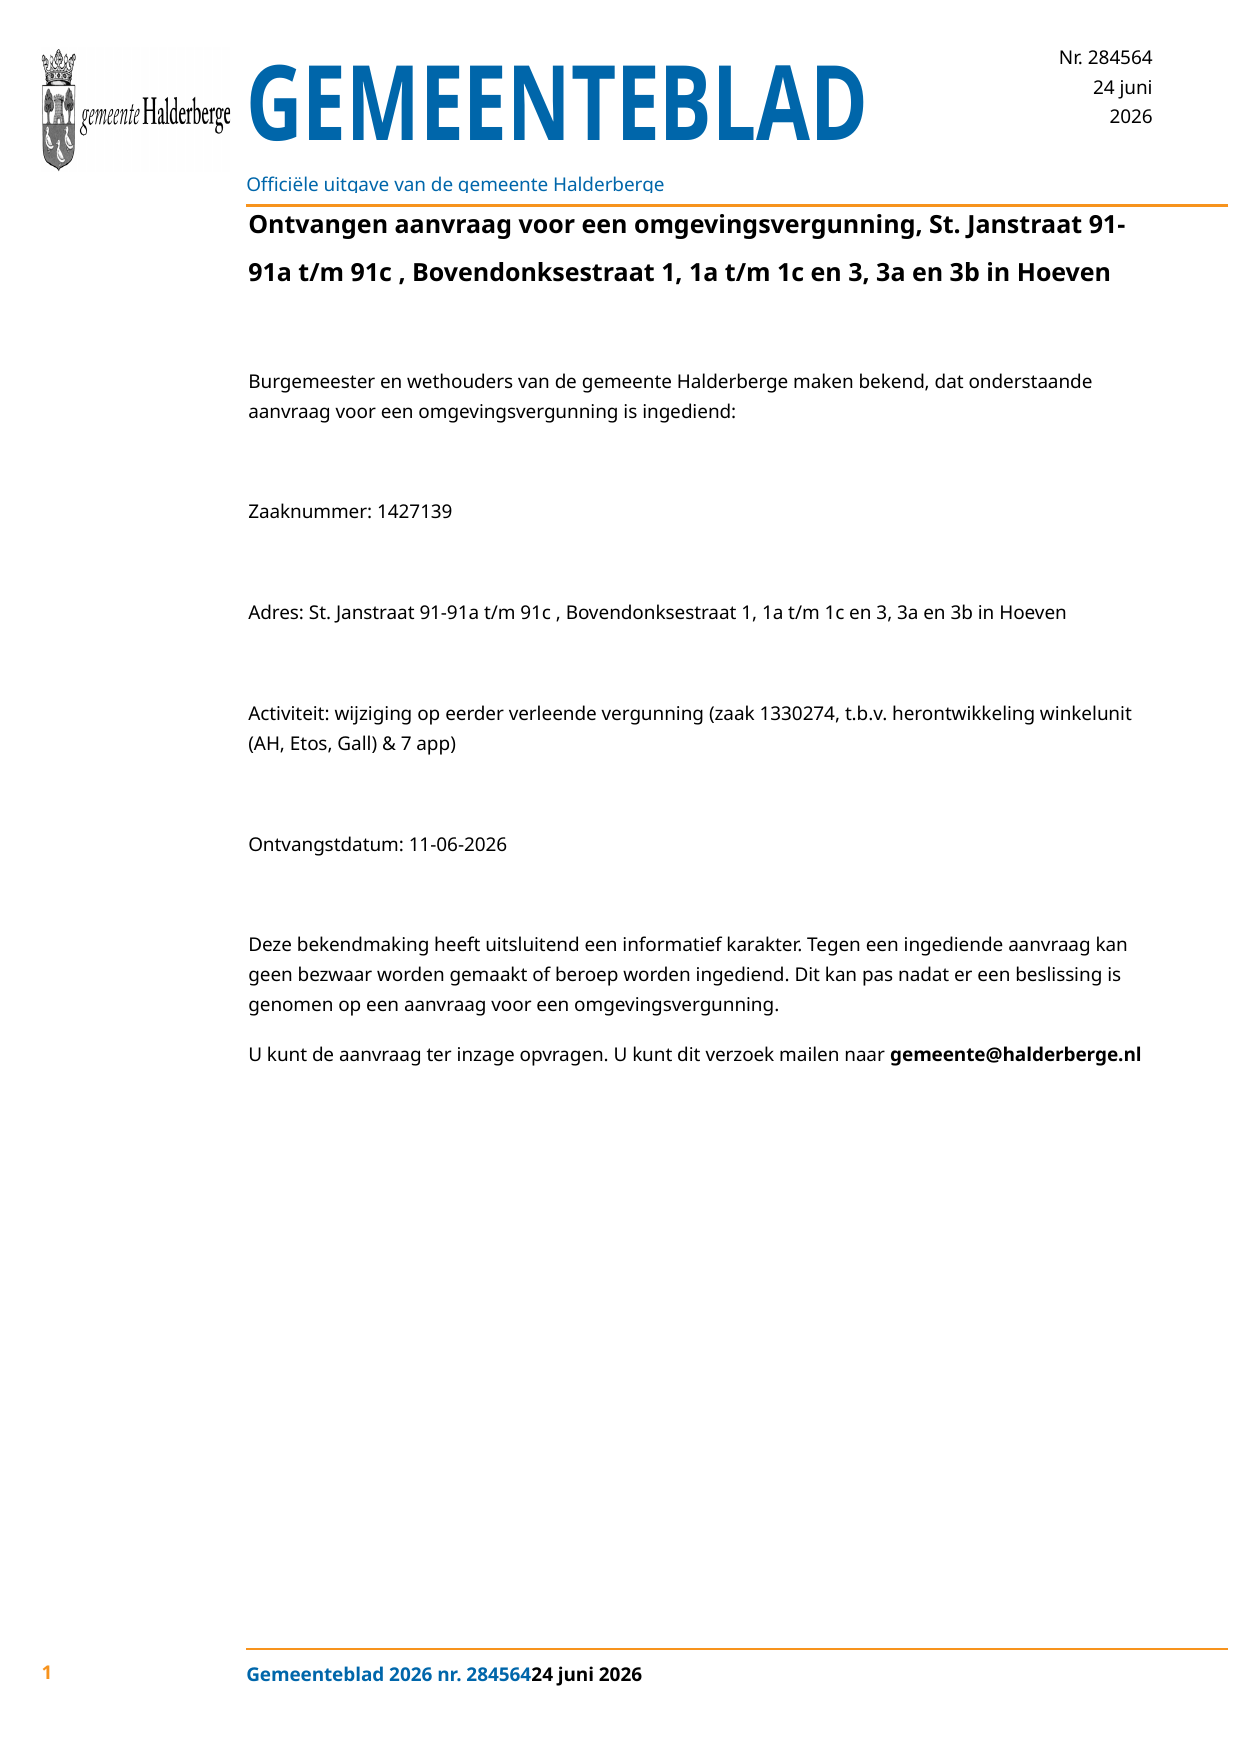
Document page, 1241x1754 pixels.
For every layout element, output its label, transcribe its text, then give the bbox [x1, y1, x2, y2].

text Activiteit: wijziging op eerder verleende vergunning (zaak 1330274, t.b.v. herontwikkeling winkelunit (AH, Etos, Gall) & 7 app) [248, 700, 1152, 756]
picture [41, 47, 231, 172]
text U kunt de aanvraag ter inzage opvragen. U kunt dit verzoek mailen naar gemeente@halderberge.nl [248, 1041, 1152, 1067]
text Zaaknummer: 1427139 [248, 499, 1152, 524]
text Ontvangen aanvraag voor een omgevingsvergunning, St. Janstraat 91-91a t/m 91c , Bovendonksestraat 1, 1a t/m 1c en 3, 3a en 3b in Hoeven [248, 207, 1152, 288]
text Ontvangstdatum: 11-06-2026 [248, 831, 1152, 857]
text Burgemeester en wethouders van de gemeente Halderberge maken bekend, dat onderstaande aanvraag voor een omgevingsvergunning is ingediend: [248, 368, 1152, 424]
text Deze bekendmaking heeft uitsluitend een informatief karakter. Tegen een ingediende aanvraag kan geen bezwaar worden gemaakt of beroep worden ingediend. Dit kan pas nadat er een beslissing is genomen op een aanvraag voor een omgevingsvergunning. [248, 932, 1152, 1017]
text Adres: St. Janstraat 91-91a t/m 91c , Bovendonksestraat 1, 1a t/m 1c en 3, 3a en 3b in Hoeven [248, 599, 1152, 625]
